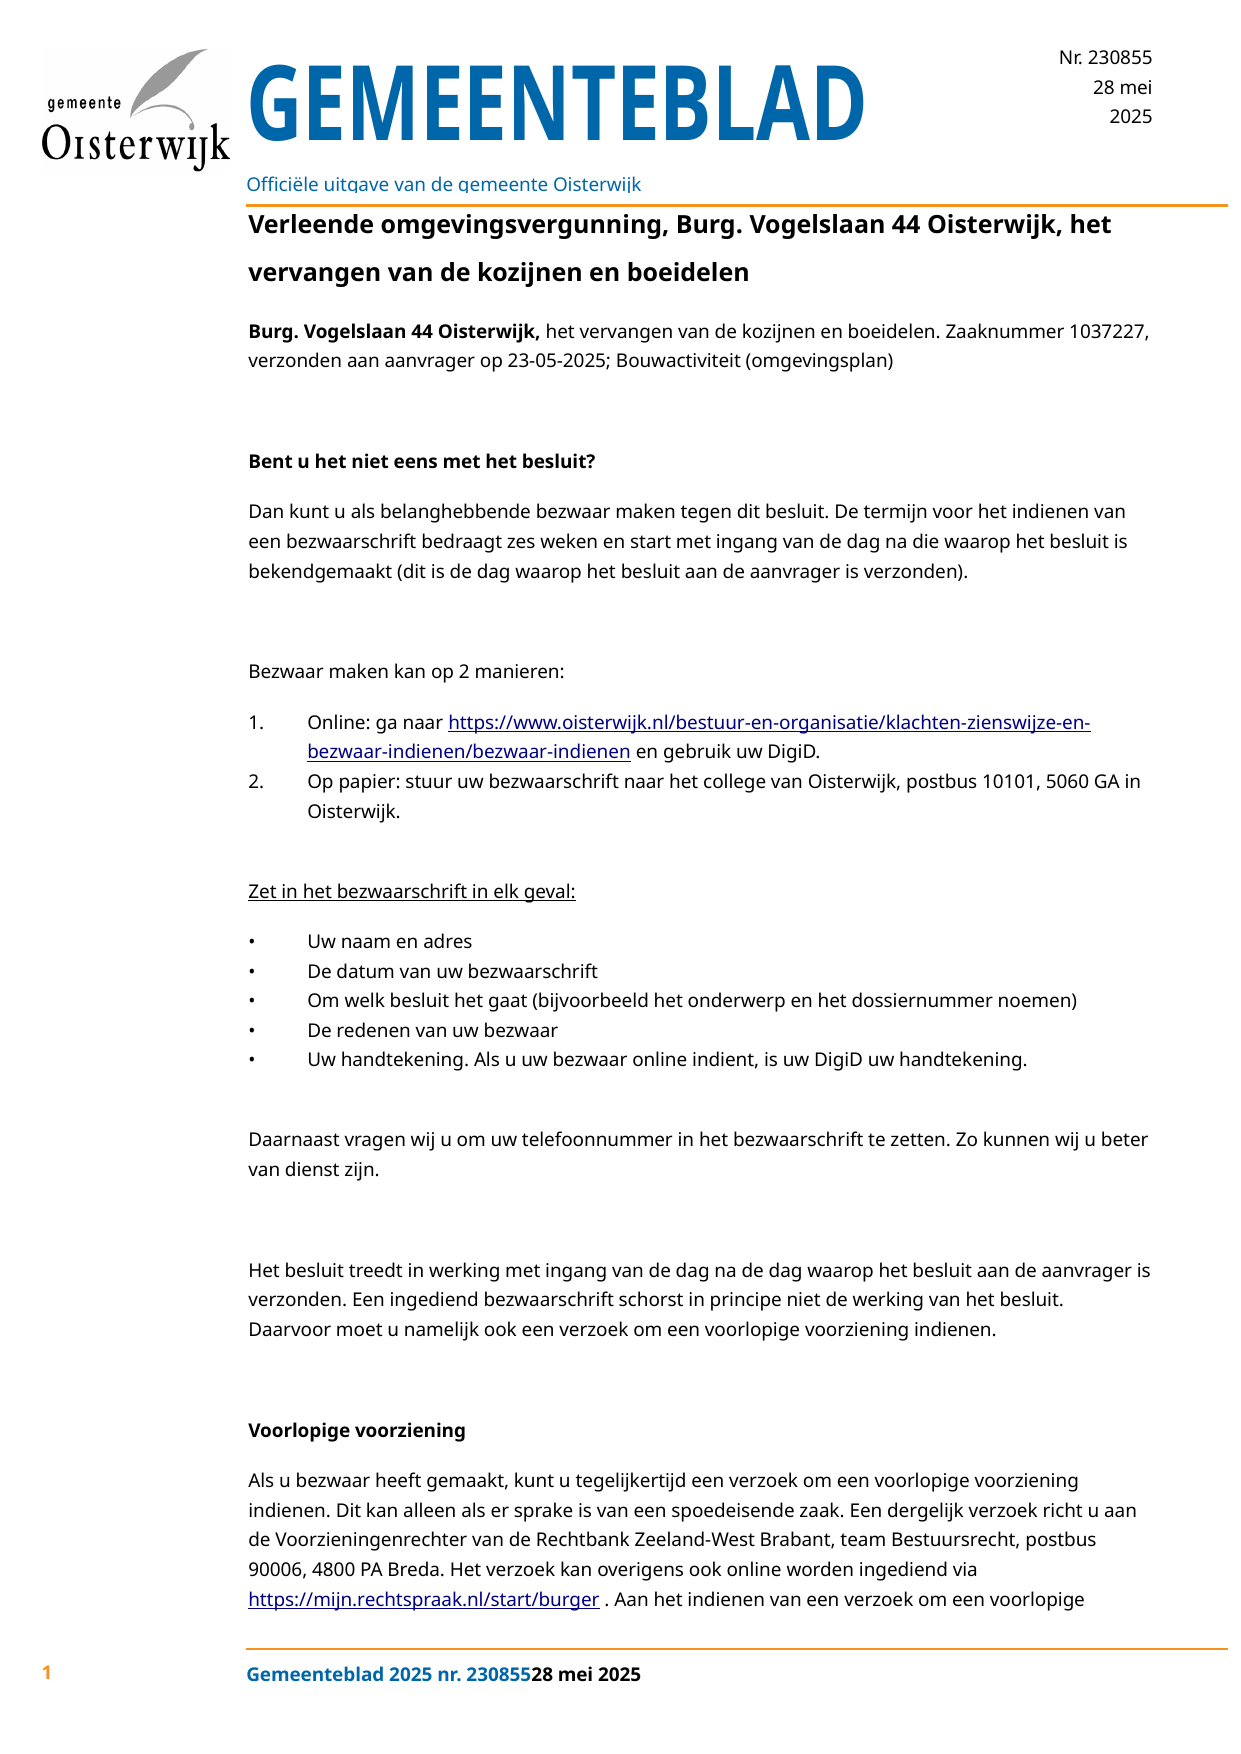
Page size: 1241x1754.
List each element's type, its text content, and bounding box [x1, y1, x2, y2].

list Online: ga naar https://www.oisterwijk.nl/bestuur-en-organisatie/klachten-zienswijze-en-bezwaar-indienen/bezwaar-indienen en gebruik uw DigiD. [248, 709, 1152, 764]
text Burg. Vogelslaan 44 Oisterwijk, het vervangen van de kozijnen en boeidelen. Zaaknummer 1037227, verzonden aan aanvrager op 23-05-2025; Bouwactiviteit (omgevingsplan) [248, 318, 1152, 373]
list Uw handtekening. Als u uw bezwaar online indient, is uw DigiD uw handtekening. [248, 1047, 1152, 1072]
list Uw naam en adres [248, 928, 1152, 954]
text Verleende omgevingsvergunning, Burg. Vogelslaan 44 Oisterwijk, het vervangen van de kozijnen en boeidelen [248, 207, 1152, 288]
text Als u bezwaar heeft gemaakt, kunt u tegelijkertijd een verzoek om een voorlopige voorziening indienen. Dit kan alleen als er sprake is van een spoedeisende zaak. Een dergelijk verzoek richt u aan de Voorzieningenrechter van de Rechtbank Zeeland-West Brabant, team Bestuursrecht, postbus 90006, 4800 PA Breda. Het verzoek kan overigens ook online worden ingediend via https://mijn.rechtspraak.nl/start/burger . Aan het indienen van een verzoek om een voorlopige [248, 1467, 1152, 1612]
text Daarnaast vragen wij u om uw telefoonnummer in het bezwaarschrift te zetten. Zo kunnen wij u beter van dienst zijn. [248, 1127, 1152, 1182]
list Op papier: stuur uw bezwaarschrift naar het college van Oisterwijk, postbus 10101, 5060 GA in Oisterwijk. [248, 768, 1152, 824]
text Zet in het bezwaarschrift in elk geval: [248, 878, 1152, 904]
list Om welk besluit het gaat (bijvoorbeeld het onderwerp en het dossiernummer noemen) [248, 987, 1152, 1013]
text Bezwaar maken kan op 2 manieren: [248, 659, 1152, 684]
text Bent u het niet eens met het besluit? [248, 448, 1152, 474]
text Voorlopige voorziening [248, 1417, 1152, 1443]
list De datum van uw bezwaarschrift [248, 958, 1152, 984]
text Het besluit treedt in werking met ingang van de dag na de dag waarop het besluit aan de aanvrager is verzonden. Een ingediend bezwaarschrift schorst in principe niet de werking van het besluit. Daarvoor moet u namelijk ook een verzoek om een voorlopige voorziening indienen. [248, 1257, 1152, 1342]
list De redenen van uw bezwaar [248, 1017, 1152, 1043]
text Dan kunt u als belanghebbende bezwaar maken tegen dit besluit. De termijn voor het indienen van een bezwaarschrift bedraagt zes weken en start met ingang van de dag na die waarop het besluit is bekendgemaakt (dit is de dag waarop het besluit aan de aanvrager is verzonden). [248, 499, 1152, 584]
picture [41, 47, 231, 172]
